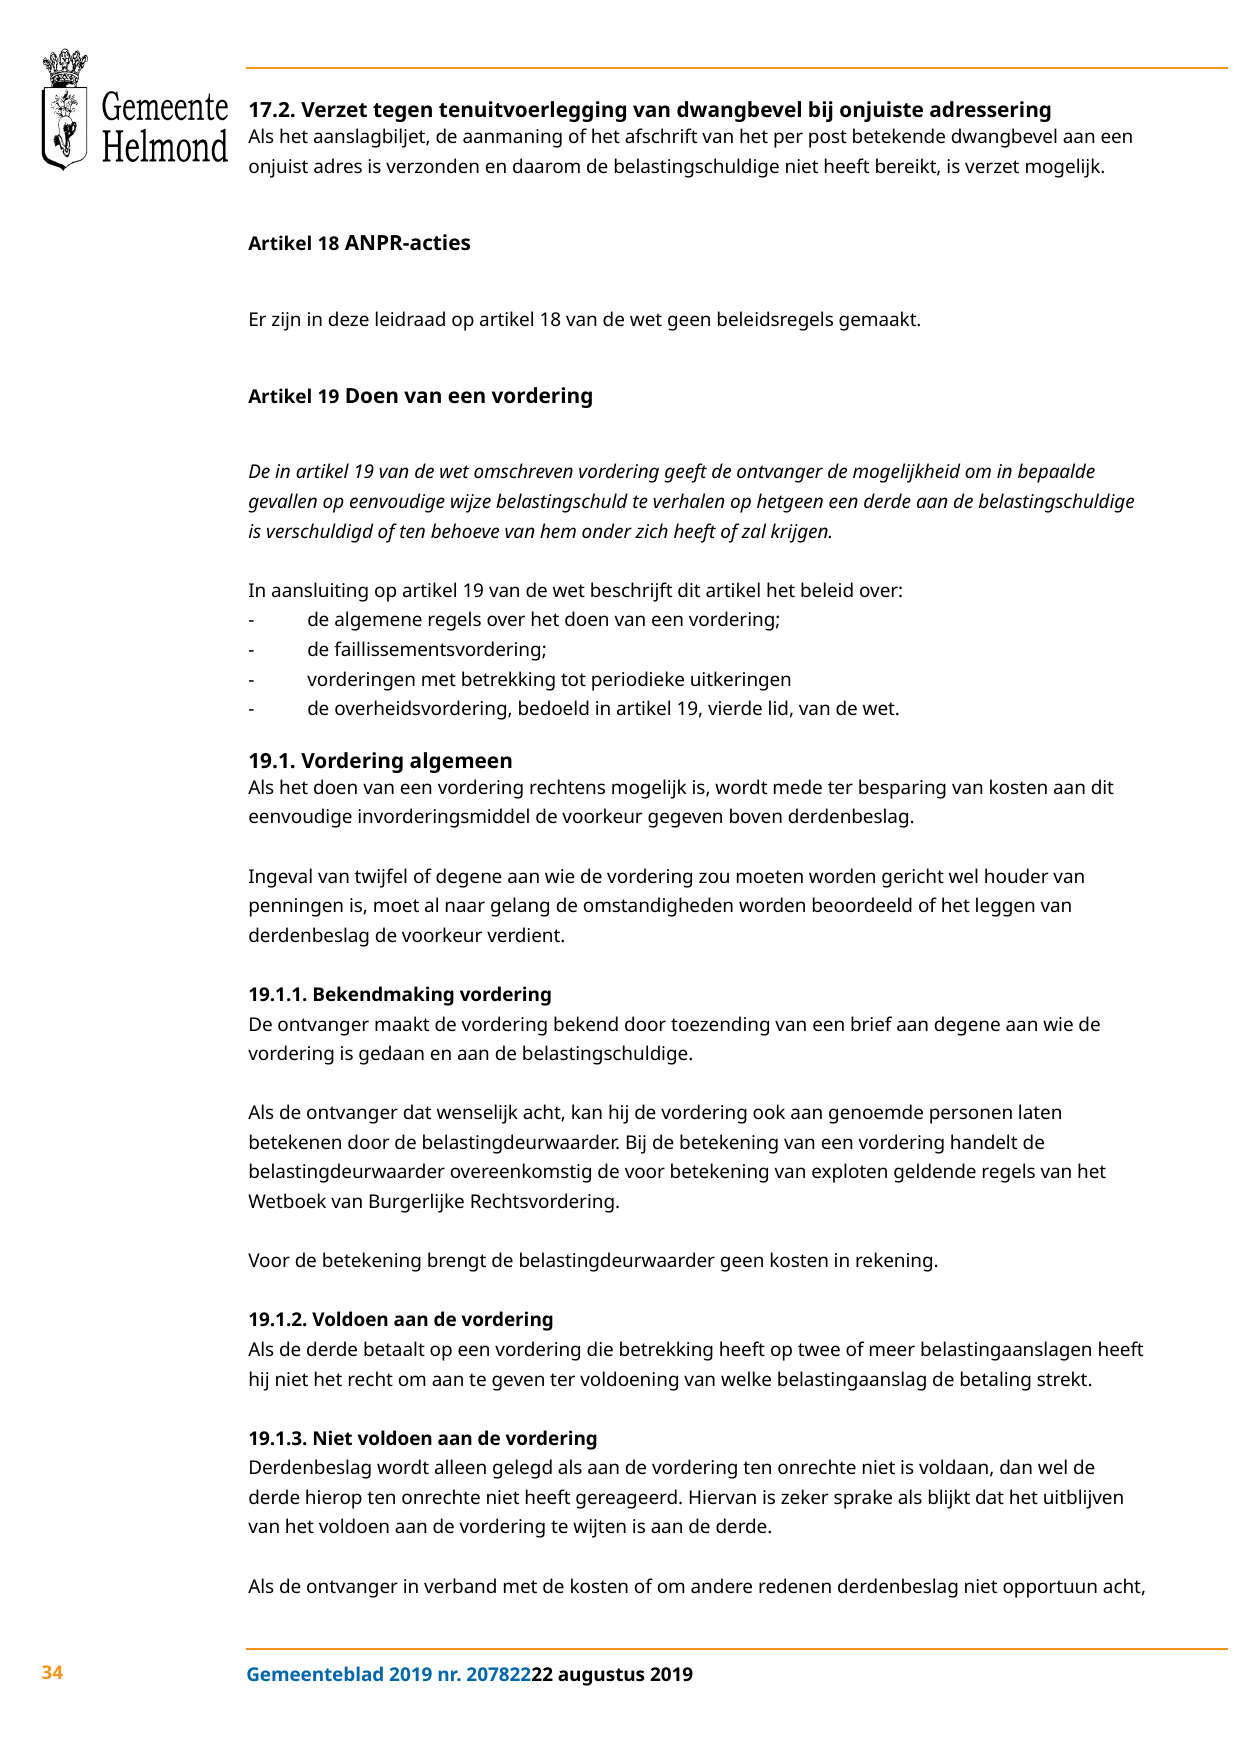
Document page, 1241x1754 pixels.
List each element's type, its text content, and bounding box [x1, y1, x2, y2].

list de algemene regels over het doen van een vordering; [248, 607, 1152, 632]
text Als de derde betaalt op een vordering die betrekking heeft op twee of meer belastingaanslagen heeft hij niet het recht om aan te geven ter voldoening van welke belastingaanslag de betaling strekt. [248, 1336, 1152, 1392]
text De ontvanger maakt de vordering bekend door toezending van een brief aan degene aan wie de vordering is gedaan en aan de belastingschuldige. [248, 1011, 1152, 1066]
text Als de ontvanger in verband met de kosten of om andere redenen derdenbeslag niet opportuun acht, [248, 1573, 1152, 1599]
text Als het doen van een vordering rechtens mogelijk is, wordt mede ter besparing van kosten aan dit eenvoudige invorderingsmiddel de voorkeur gegeven boven derdenbeslag. [248, 774, 1152, 829]
text 19.1. Vordering algemeen [248, 746, 1152, 774]
text Artikel 18 ANPR-acties [248, 228, 1152, 256]
text Artikel 19 Doen van een vordering [248, 381, 1152, 409]
list vorderingen met betrekking tot periodieke uitkeringen [248, 666, 1152, 691]
text 19.1.2. Voldoen aan de vordering [248, 1307, 1152, 1332]
text Als het aanslagbiljet, de aanmaning of het afschrift van het per post betekende dwangbevel aan een onjuist adres is verzonden en daarom de belastingschuldige niet heeft bereikt, is verzet mogelijk. [248, 123, 1152, 178]
text Derdenbeslag wordt alleen gelegd als aan de vordering ten onrechte niet is voldaan, dan wel de derde hierop ten onrechte niet heeft gereageerd. Hiervan is zeker sprake als blijkt dat het uitblijven van het voldoen aan de vordering te wijten is aan de derde. [248, 1454, 1152, 1539]
text 19.1.3. Niet voldoen aan de vordering [248, 1425, 1152, 1451]
text Voor de betekening brengt de belastingdeurwaarder geen kosten in rekening. [248, 1247, 1152, 1273]
text 17.2. Verzet tegen tenuitvoerlegging van dwangbevel bij onjuiste adressering [248, 95, 1152, 123]
text 19.1.1. Bekendmaking vordering [248, 981, 1152, 1007]
list de faillissementsvordering; [248, 636, 1152, 662]
text In aansluiting op artikel 19 van de wet beschrijft dit artikel het beleid over: [248, 577, 1152, 603]
text De in artikel 19 van de wet omschreven vordering geeft de ontvanger de mogelijkheid om in bepaalde gevallen op eenvoudige wijze belastingschuld te verhalen op hetgeen een derde aan de belastingschuldige is verschuldigd of ten behoeve van hem onder zich heeft of zal krijgen. [248, 459, 1152, 543]
list de overheidsvordering, bedoeld in artikel 19, vierde lid, van de wet. [248, 695, 1152, 721]
picture [41, 47, 231, 172]
text Ingeval van twijfel of degene aan wie de vordering zou moeten worden gericht wel houder van penningen is, moet al naar gelang de omstandigheden worden beoordeeld of het leggen van derdenbeslag de voorkeur verdient. [248, 863, 1152, 948]
text Er zijn in deze leidraad op artikel 18 van de wet geen beleidsregels gemaakt. [248, 306, 1152, 331]
text Als de ontvanger dat wenselijk acht, kan hij de vordering ook aan genoemde personen laten betekenen door de belastingdeurwaarder. Bij de betekening van een vordering handelt de belastingdeurwaarder overeenkomstig de voor betekening van exploten geldende regels van het Wetboek van Burgerlijke Rechtsvordering. [248, 1099, 1152, 1214]
